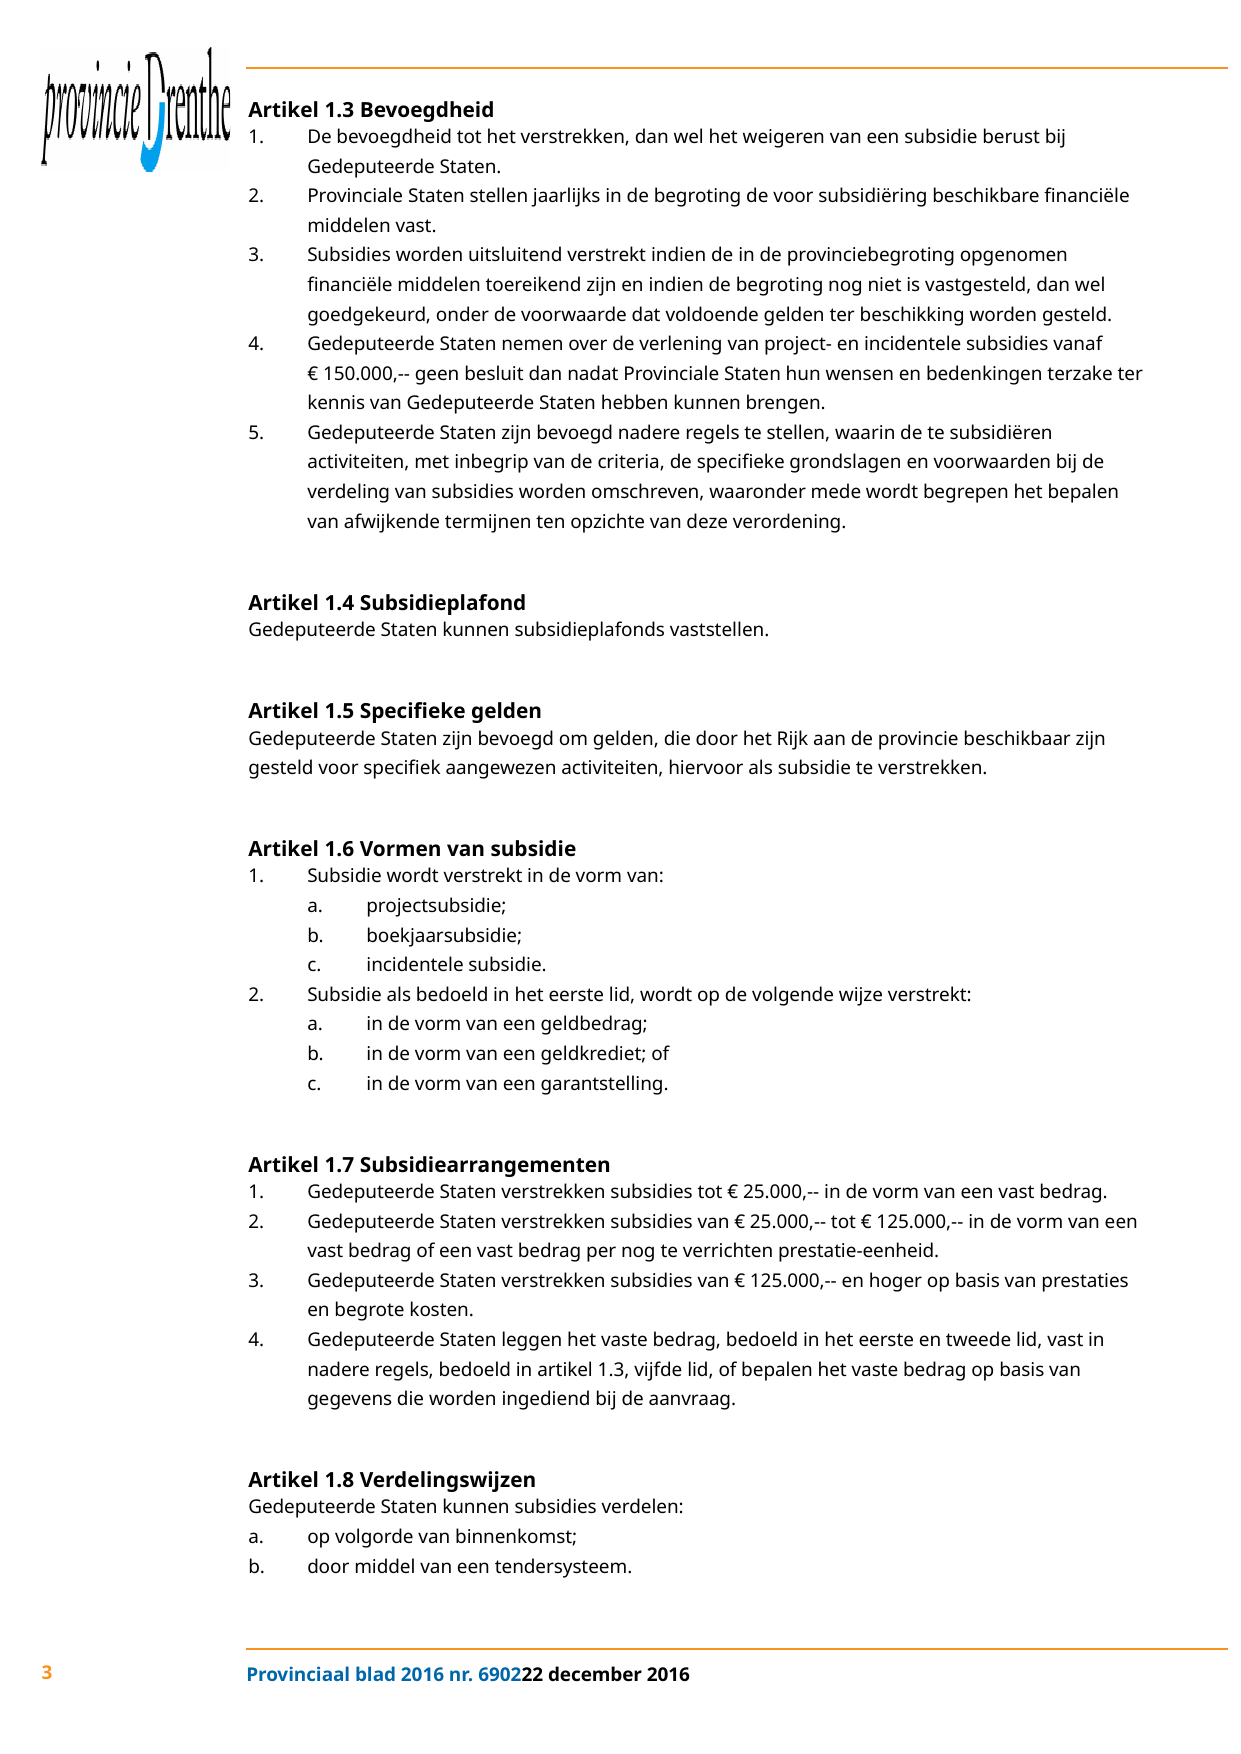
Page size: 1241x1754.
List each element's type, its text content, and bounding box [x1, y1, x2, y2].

list Subsidie als bedoeld in het eerste lid, wordt op de volgende wijze verstrekt: [248, 981, 1152, 1007]
list projectsubsidie; [307, 892, 1152, 918]
list De bevoegdheid tot het verstrekken, dan wel het weigeren van een subsidie berust bij Gedeputeerde Staten. [248, 123, 1152, 178]
list Subsidie wordt verstrekt in de vorm van: [248, 863, 1152, 888]
text Gedeputeerde Staten zijn bevoegd om gelden, die door het Rijk aan de provincie beschikbaar zijn gesteld voor specifiek aangewezen activiteiten, hiervoor als subsidie te verstrekken. [248, 725, 1152, 780]
text Artikel 1.6 Vormen van subsidie [248, 834, 1152, 863]
list Gedeputeerde Staten verstrekken subsidies van € 125.000,-- en hoger op basis van prestaties en begrote kosten. [248, 1267, 1152, 1322]
list Subsidies worden uitsluitend verstrekt indien de in de provinciebegroting opgenomen financiële middelen toereikend zijn en indien de begroting nog niet is vastgesteld, dan wel goedgekeurd, onder de voorwaarde dat voldoende gelden ter beschikking worden gesteld. [248, 242, 1152, 326]
text Artikel 1.8 Verdelingswijzen [248, 1465, 1152, 1494]
list Gedeputeerde Staten verstrekken subsidies tot € 25.000,-- in de vorm van een vast bedrag. [248, 1178, 1152, 1204]
picture [41, 47, 231, 172]
list in de vorm van een geldbedrag; [307, 1011, 1152, 1036]
list Provinciale Staten stellen jaarlijks in de begroting de voor subsidiëring beschikbare financiële middelen vast. [248, 182, 1152, 238]
text Artikel 1.4 Subsidieplafond [248, 588, 1152, 616]
list in de vorm van een garantstelling. [307, 1070, 1152, 1096]
list Gedeputeerde Staten nemen over de verlening van project- en incidentele subsidies vanaf € 150.000,-- geen besluit dan nadat Provinciale Staten hun wensen en bedenkingen terzake ter kennis van Gedeputeerde Staten hebben kunnen brengen. [248, 330, 1152, 415]
list incidentele subsidie. [307, 951, 1152, 977]
list op volgorde van binnenkomst; [248, 1523, 1152, 1549]
list boekjaarsubsidie; [307, 922, 1152, 948]
text Gedeputeerde Staten kunnen subsidieplafonds vaststellen. [248, 616, 1152, 642]
text Gedeputeerde Staten kunnen subsidies verdelen: [248, 1494, 1152, 1519]
text Artikel 1.7 Subsidiearrangementen [248, 1150, 1152, 1178]
list in de vorm van een geldkrediet; of [307, 1040, 1152, 1066]
list door middel van een tendersysteem. [248, 1553, 1152, 1579]
list Gedeputeerde Staten zijn bevoegd nadere regels te stellen, waarin de te subsidiëren activiteiten, met inbegrip van de criteria, de specifieke grondslagen en voorwaarden bij de verdeling van subsidies worden omschreven, waaronder mede wordt begrepen het bepalen van afwijkende termijnen ten opzichte van deze verordening. [248, 419, 1152, 533]
list Gedeputeerde Staten verstrekken subsidies van € 25.000,-- tot € 125.000,-- in de vorm van een vast bedrag of een vast bedrag per nog te verrichten prestatie-eenheid. [248, 1208, 1152, 1263]
text Artikel 1.5 Specifieke gelden [248, 696, 1152, 725]
text Artikel 1.3 Bevoegdheid [248, 95, 1152, 123]
list Gedeputeerde Staten leggen het vaste bedrag, bedoeld in het eerste en tweede lid, vast in nadere regels, bedoeld in artikel 1.3, vijfde lid, of bepalen het vaste bedrag op basis van gegevens die worden ingediend bij de aanvraag. [248, 1326, 1152, 1411]
